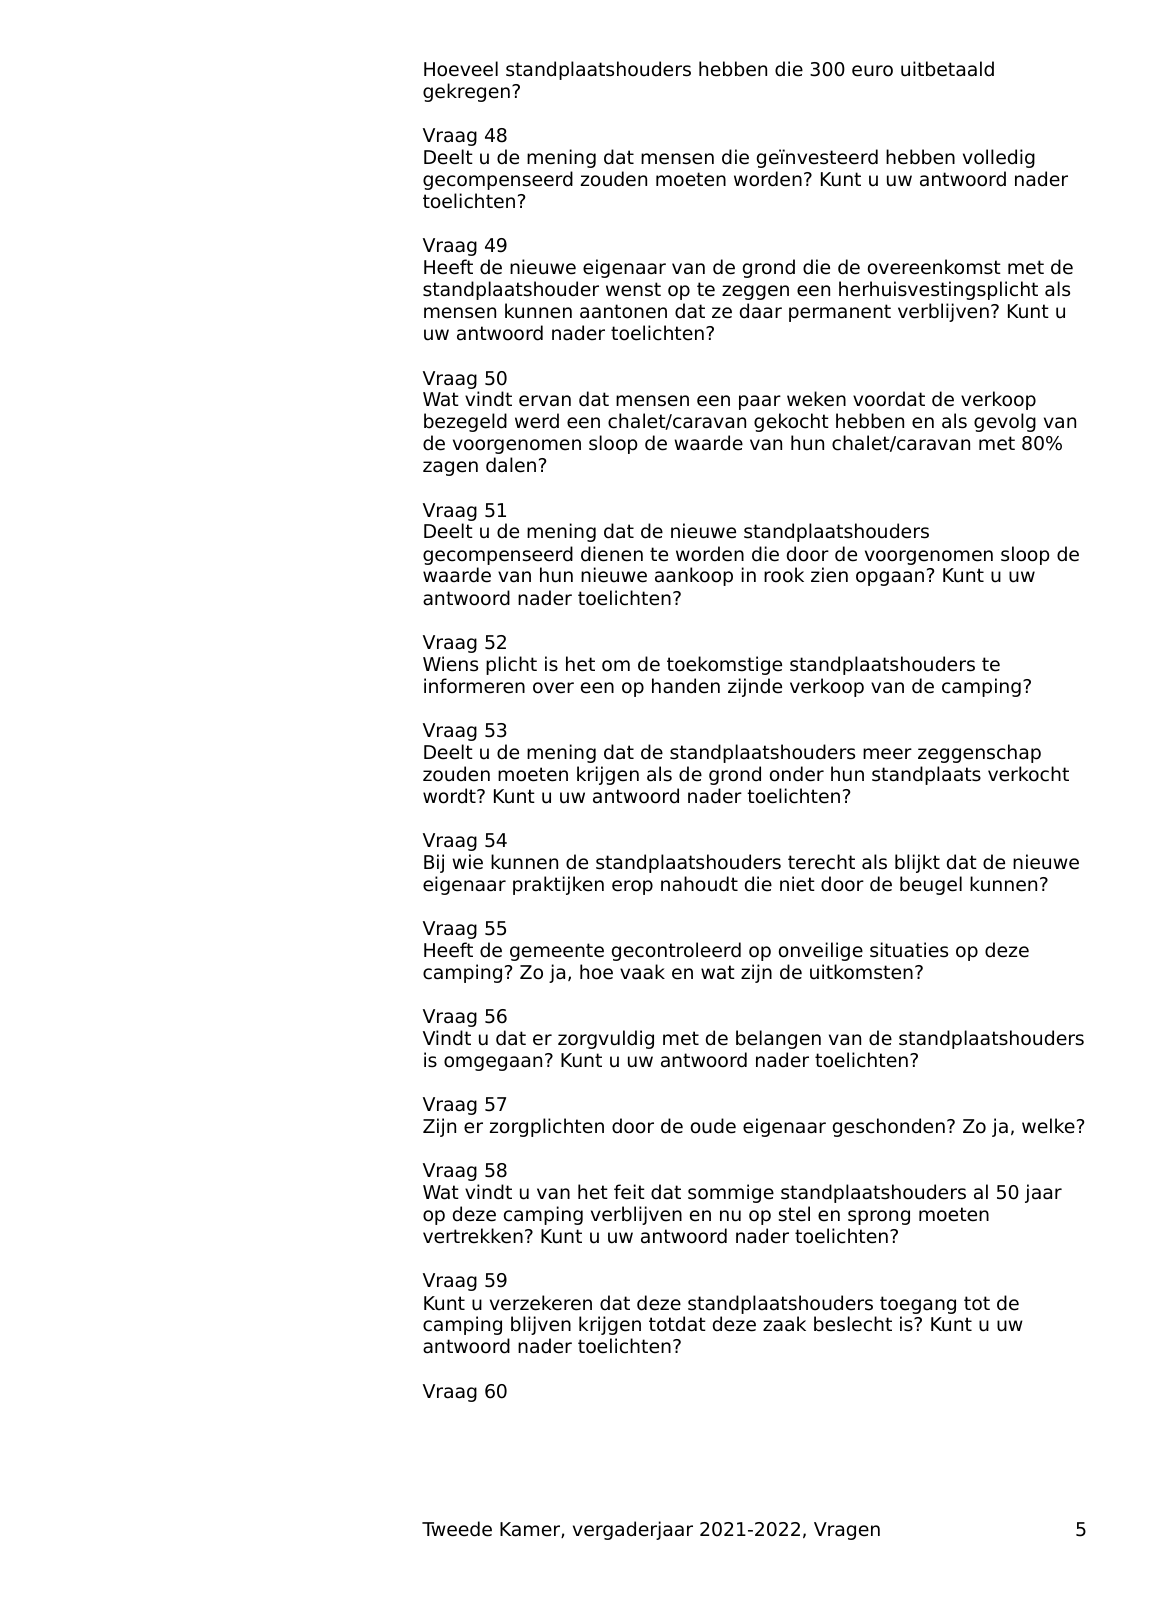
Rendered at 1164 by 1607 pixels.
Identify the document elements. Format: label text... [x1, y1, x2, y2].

text Vraag 48 [422, 125, 1087, 147]
text Vraag 60 [422, 1381, 1087, 1402]
text Vraag 58 [422, 1160, 1087, 1182]
text Wiens plicht is het om de toekomstige standplaatshouders te informeren over een op handen zijnde verkoop van de camping? [422, 653, 1087, 697]
text Wat vindt ervan dat mensen een paar weken voordat de verkoop bezegeld werd een chalet/caravan gekocht hebben en als gevolg van de voorgenomen sloop de waarde van hun chalet/caravan met 80% zagen dalen? [422, 389, 1087, 477]
text Vraag 52 [422, 632, 1087, 653]
text Hoeveel standplaatshouders hebben die 300 euro uitbetaald gekregen? [422, 59, 1087, 103]
text Deelt u de mening dat de nieuwe standplaatshouders gecompenseerd dienen te worden die door de voorgenomen sloop de waarde van hun nieuwe aankoop in rook zien opgaan? Kunt u uw antwoord nader toelichten? [422, 521, 1087, 609]
text Deelt u de mening dat mensen die geïnvesteerd hebben volledig gecompenseerd zouden moeten worden? Kunt u uw antwoord nader toelichten? [422, 147, 1087, 213]
text Heeft de gemeente gecontroleerd op onveilige situaties op deze camping? Zo ja, hoe vaak en wat zijn de uitkomsten? [422, 940, 1087, 984]
text Bij wie kunnen de standplaatshouders terecht als blijkt dat de nieuwe eigenaar praktijken erop nahoudt die niet door de beugel kunnen? [422, 852, 1087, 896]
text Wat vindt u van het feit dat sommige standplaatshouders al 50 jaar op deze camping verblijven en nu op stel en sprong moeten vertrekken? Kunt u uw antwoord nader toelichten? [422, 1182, 1087, 1248]
text Vindt u dat er zorgvuldig met de belangen van de standplaatshouders is omgegaan? Kunt u uw antwoord nader toelichten? [422, 1028, 1087, 1072]
text Vraag 55 [422, 918, 1087, 940]
text Vraag 57 [422, 1094, 1087, 1116]
text Vraag 50 [422, 367, 1087, 389]
text Kunt u verzekeren dat deze standplaatshouders toegang tot de camping blijven krijgen totdat deze zaak beslecht is? Kunt u uw antwoord nader toelichten? [422, 1292, 1087, 1358]
text Vraag 59 [422, 1270, 1087, 1292]
text Vraag 56 [422, 1006, 1087, 1028]
text Vraag 49 [422, 235, 1087, 257]
text Vraag 54 [422, 830, 1087, 852]
text Zijn er zorgplichten door de oude eigenaar geschonden? Zo ja, welke? [422, 1116, 1087, 1138]
text Vraag 51 [422, 499, 1087, 521]
text Vraag 53 [422, 720, 1087, 742]
text Heeft de nieuwe eigenaar van de grond die de overeenkomst met de standplaatshouder wenst op te zeggen een herhuisvestingsplicht als mensen kunnen aantonen dat ze daar permanent verblijven? Kunt u uw antwoord nader toelichten? [422, 257, 1087, 345]
text Deelt u de mening dat de standplaatshouders meer zeggenschap zouden moeten krijgen als de grond onder hun standplaats verkocht wordt? Kunt u uw antwoord nader toelichten? [422, 742, 1087, 808]
